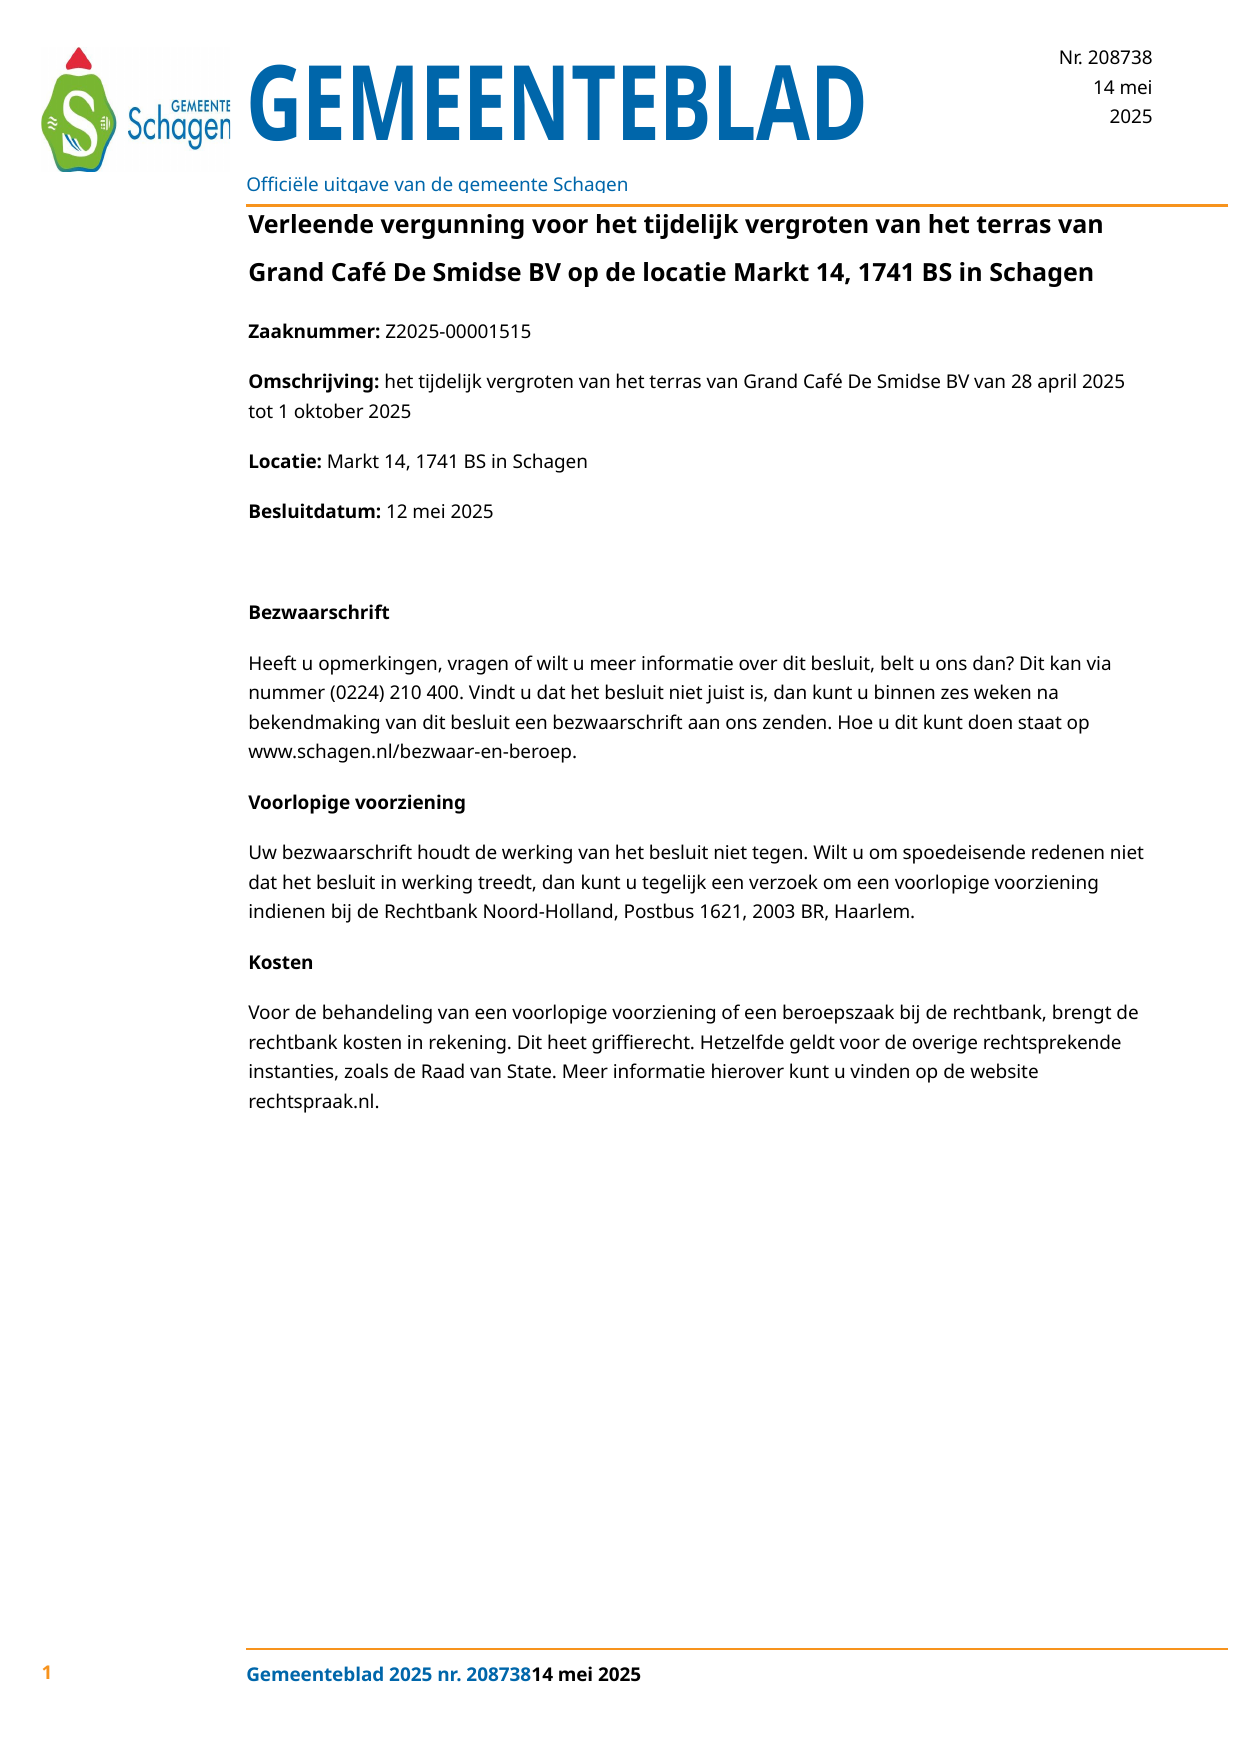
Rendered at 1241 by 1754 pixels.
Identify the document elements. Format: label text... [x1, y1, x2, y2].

picture [41, 47, 231, 172]
text Voor de behandeling van een voorlopige voorziening of een beroepszaak bij de rechtbank, brengt de rechtbank kosten in rekening. Dit heet griffierecht. Hetzelfde geldt voor de overige rechtsprekende instanties, zoals de Raad van State. Meer informatie hierover kunt u vinden op de website rechtspraak.nl. [248, 999, 1152, 1114]
text Kosten [248, 949, 1152, 975]
text Uw bezwaarschrift houdt de werking van het besluit niet tegen. Wilt u om spoedeisende redenen niet dat het besluit in werking treedt, dan kunt u tegelijk een verzoek om een voorlopige voorziening indienen bij de Rechtbank Noord-Holland, Postbus 1621, 2003 BR, Haarlem. [248, 839, 1152, 924]
text Besluitdatum: 12 mei 2025 [248, 499, 1152, 524]
text Zaaknummer: Z2025-00001515 [248, 318, 1152, 344]
text Omschrijving: het tijdelijk vergroten van het terras van Grand Café De Smidse BV van 28 april 2025 tot 1 oktober 2025 [248, 368, 1152, 424]
text Bezwaarschrift [248, 599, 1152, 625]
text Verleende vergunning voor het tijdelijk vergroten van het terras van Grand Café De Smidse BV op de locatie Markt 14, 1741 BS in Schagen [248, 207, 1152, 288]
text Locatie: Markt 14, 1741 BS in Schagen [248, 448, 1152, 474]
text Heeft u opmerkingen, vragen of wilt u meer informatie over dit besluit, belt u ons dan? Dit kan via nummer (0224) 210 400. Vindt u dat het besluit niet juist is, dan kunt u binnen zes weken na bekendmaking van dit besluit een bezwaarschrift aan ons zenden. Hoe u dit kunt doen staat op www.schagen.nl/bezwaar-en-beroep. [248, 650, 1152, 764]
text Voorlopige voorziening [248, 789, 1152, 815]
